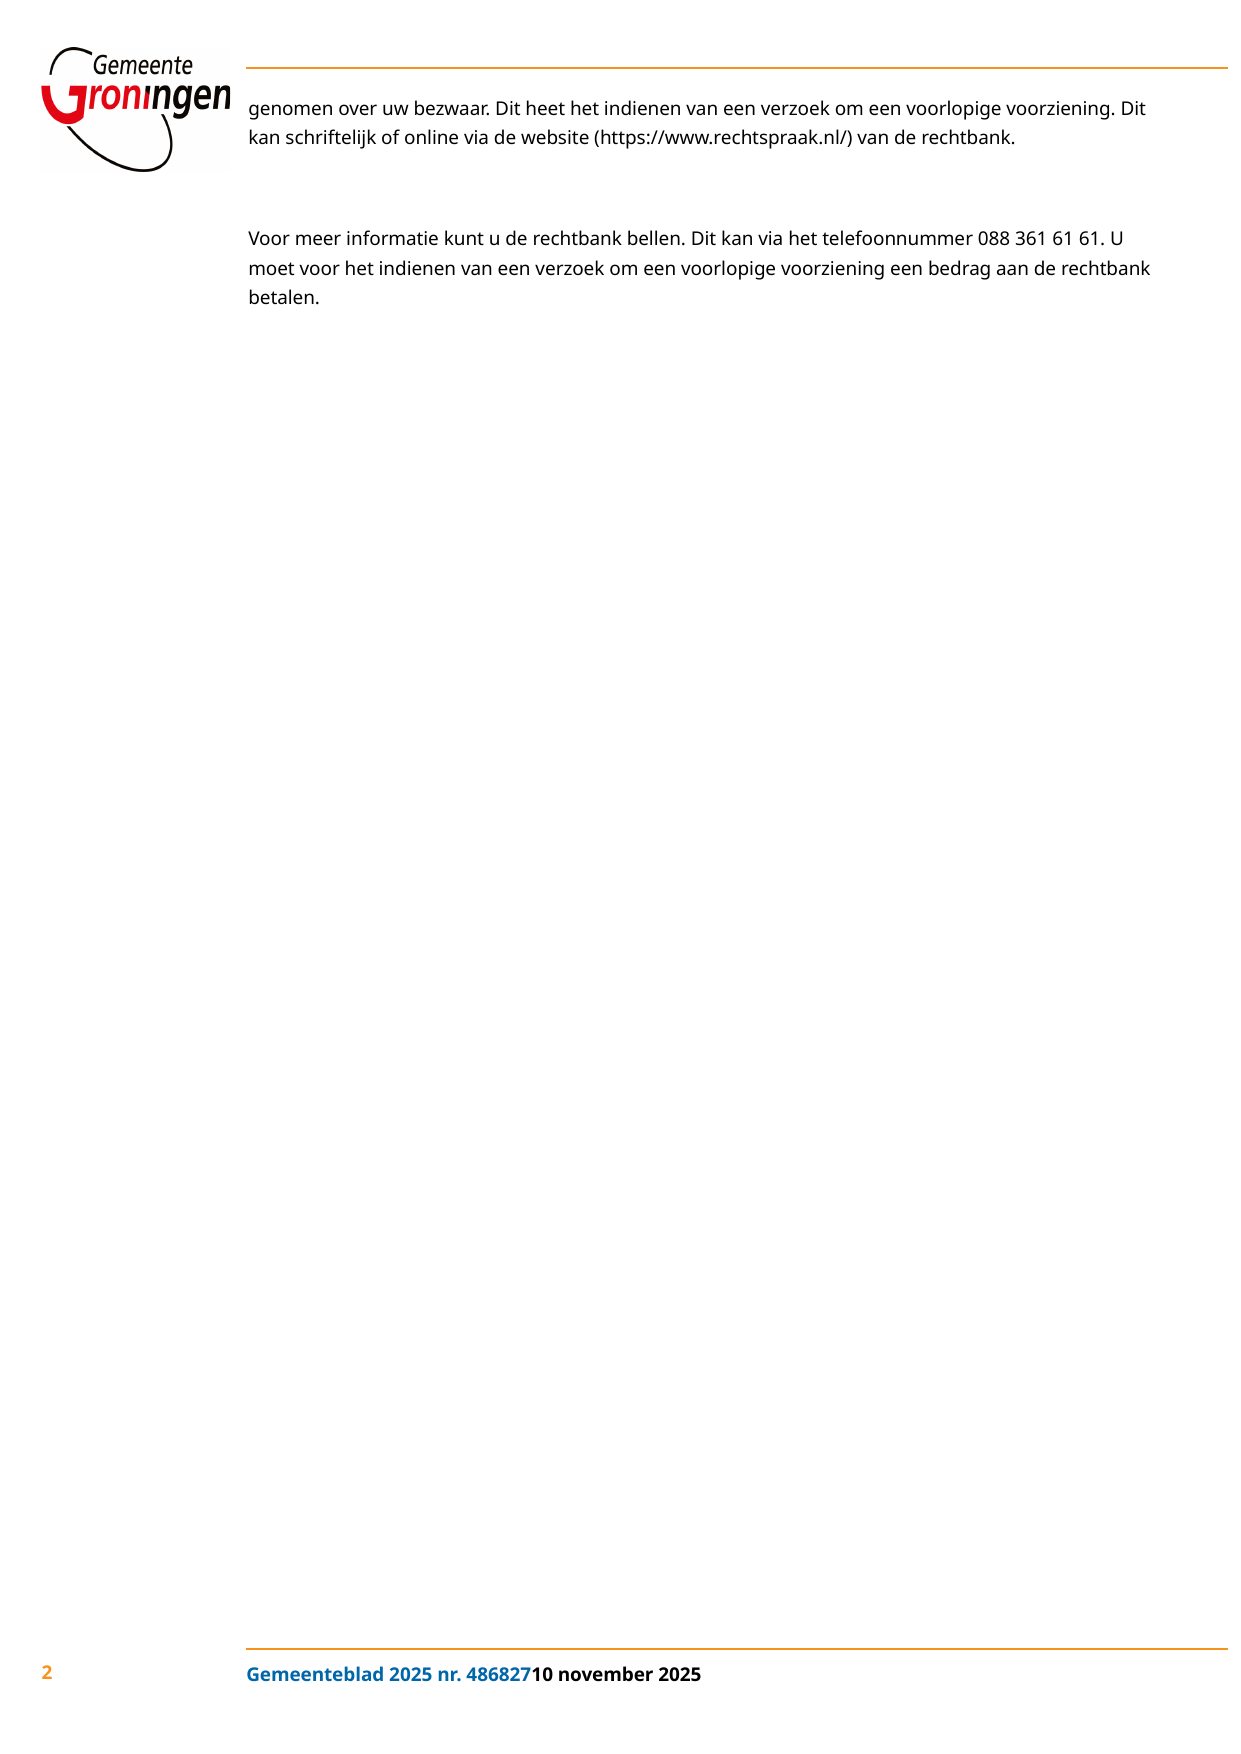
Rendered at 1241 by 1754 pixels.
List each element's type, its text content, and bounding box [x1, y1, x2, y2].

picture [41, 47, 231, 172]
text genomen over uw bezwaar. Dit heet het indienen van een verzoek om een voorlopige voorziening. Dit kan schriftelijk of online via de website (https://www.rechtspraak.nl/) van de rechtbank. [248, 95, 1152, 150]
text Voor meer informatie kunt u de rechtbank bellen. Dit kan via het telefoonnummer 088 361 61 61. U moet voor het indienen van een verzoek om een voorlopige voorziening een bedrag aan de rechtbank betalen. [248, 225, 1152, 310]
